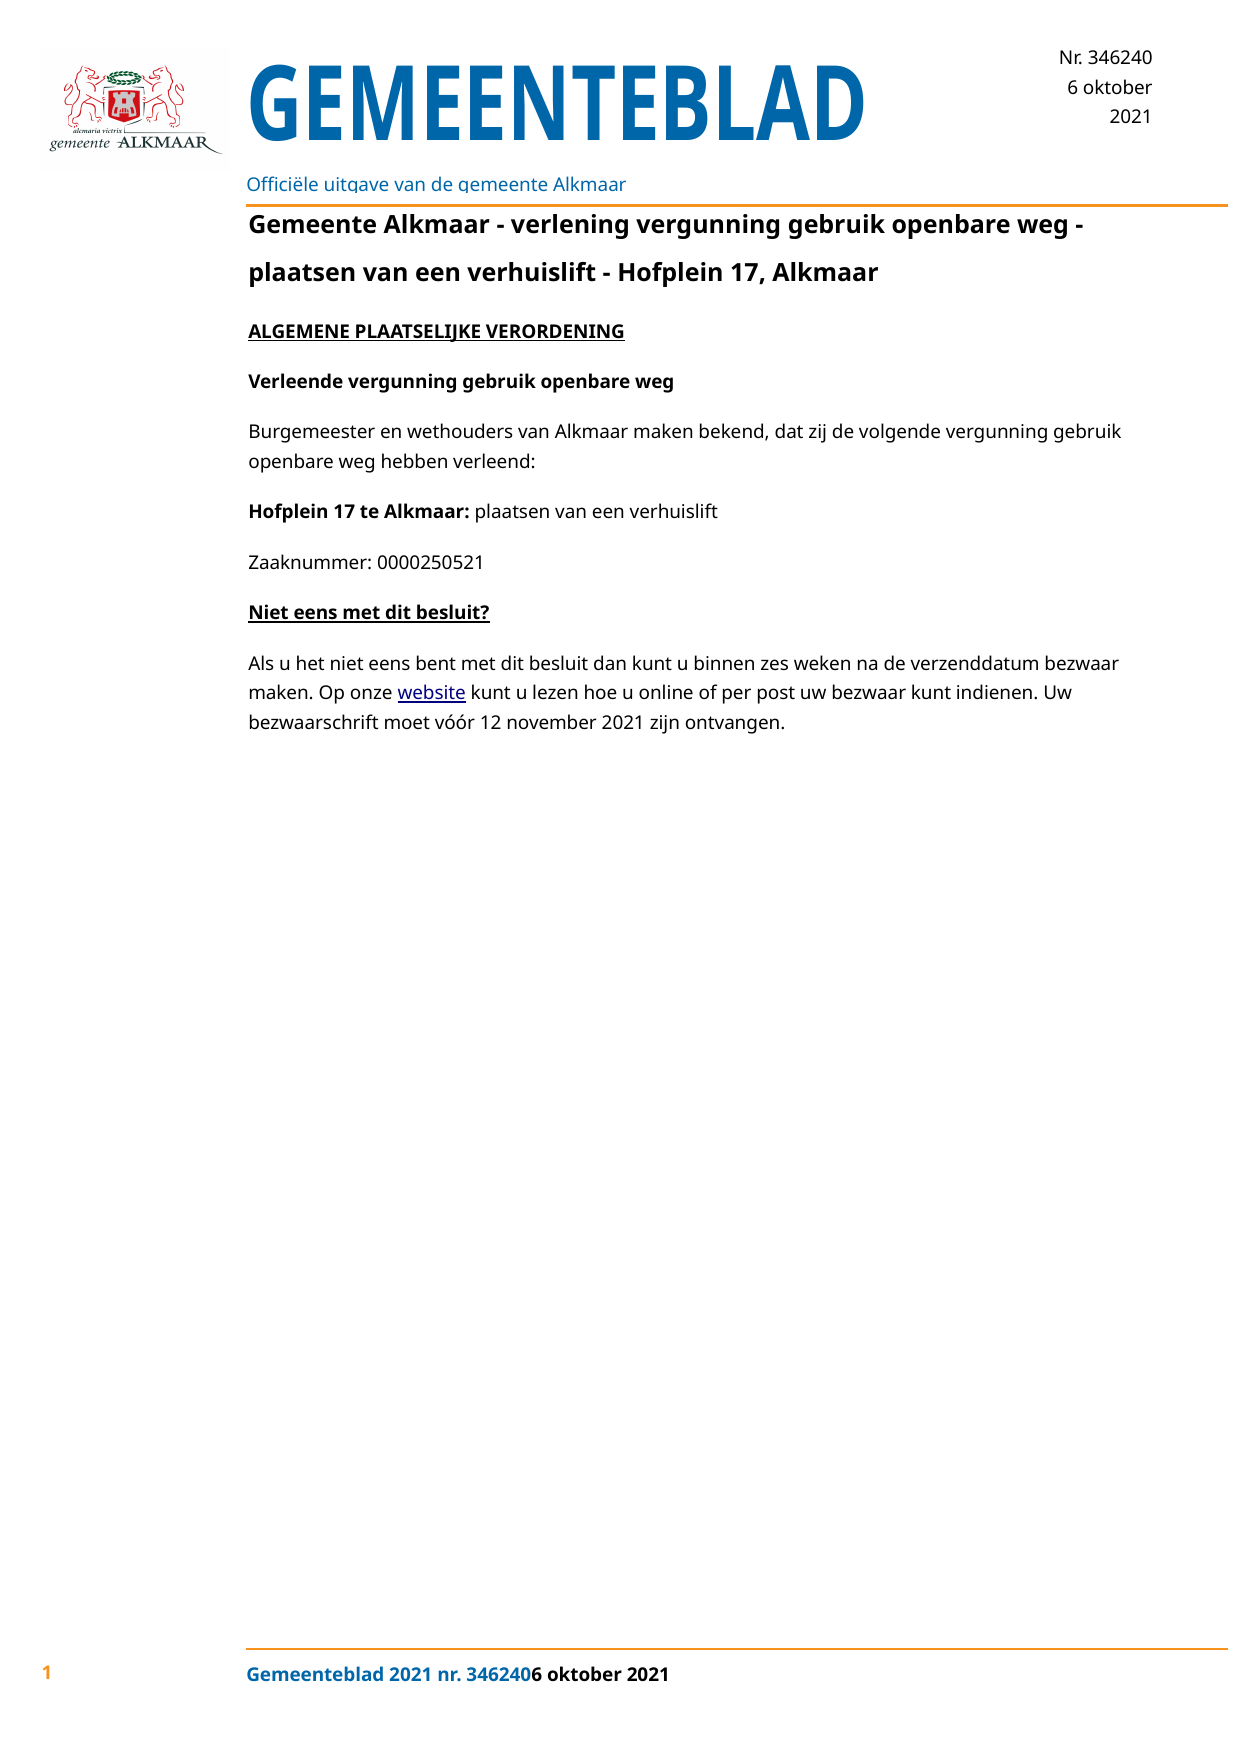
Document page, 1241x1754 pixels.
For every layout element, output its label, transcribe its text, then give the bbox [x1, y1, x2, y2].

text Gemeente Alkmaar - verlening vergunning gebruik openbare weg - plaatsen van een verhuislift - Hofplein 17, Alkmaar [248, 207, 1152, 288]
text Zaaknummer: 0000250521 [248, 549, 1152, 575]
text Burgemeester en wethouders van Alkmaar maken bekend, dat zij de volgende vergunning gebruik openbare weg hebben verleend: [248, 419, 1152, 474]
text Hofplein 17 te Alkmaar: plaatsen van een verhuislift [248, 499, 1152, 524]
text ALGEMENE PLAATSELIJKE VERORDENING [248, 318, 1152, 344]
text Verleende vergunning gebruik openbare weg [248, 368, 1152, 394]
picture [41, 47, 231, 172]
text Als u het niet eens bent met dit besluit dan kunt u binnen zes weken na de verzenddatum bezwaar maken. Op onze website kunt u lezen hoe u online of per post uw bezwaar kunt indienen. Uw bezwaarschrift moet vóór 12 november 2021 zijn ontvangen. [248, 650, 1152, 735]
text Niet eens met dit besluit? [248, 599, 1152, 625]
